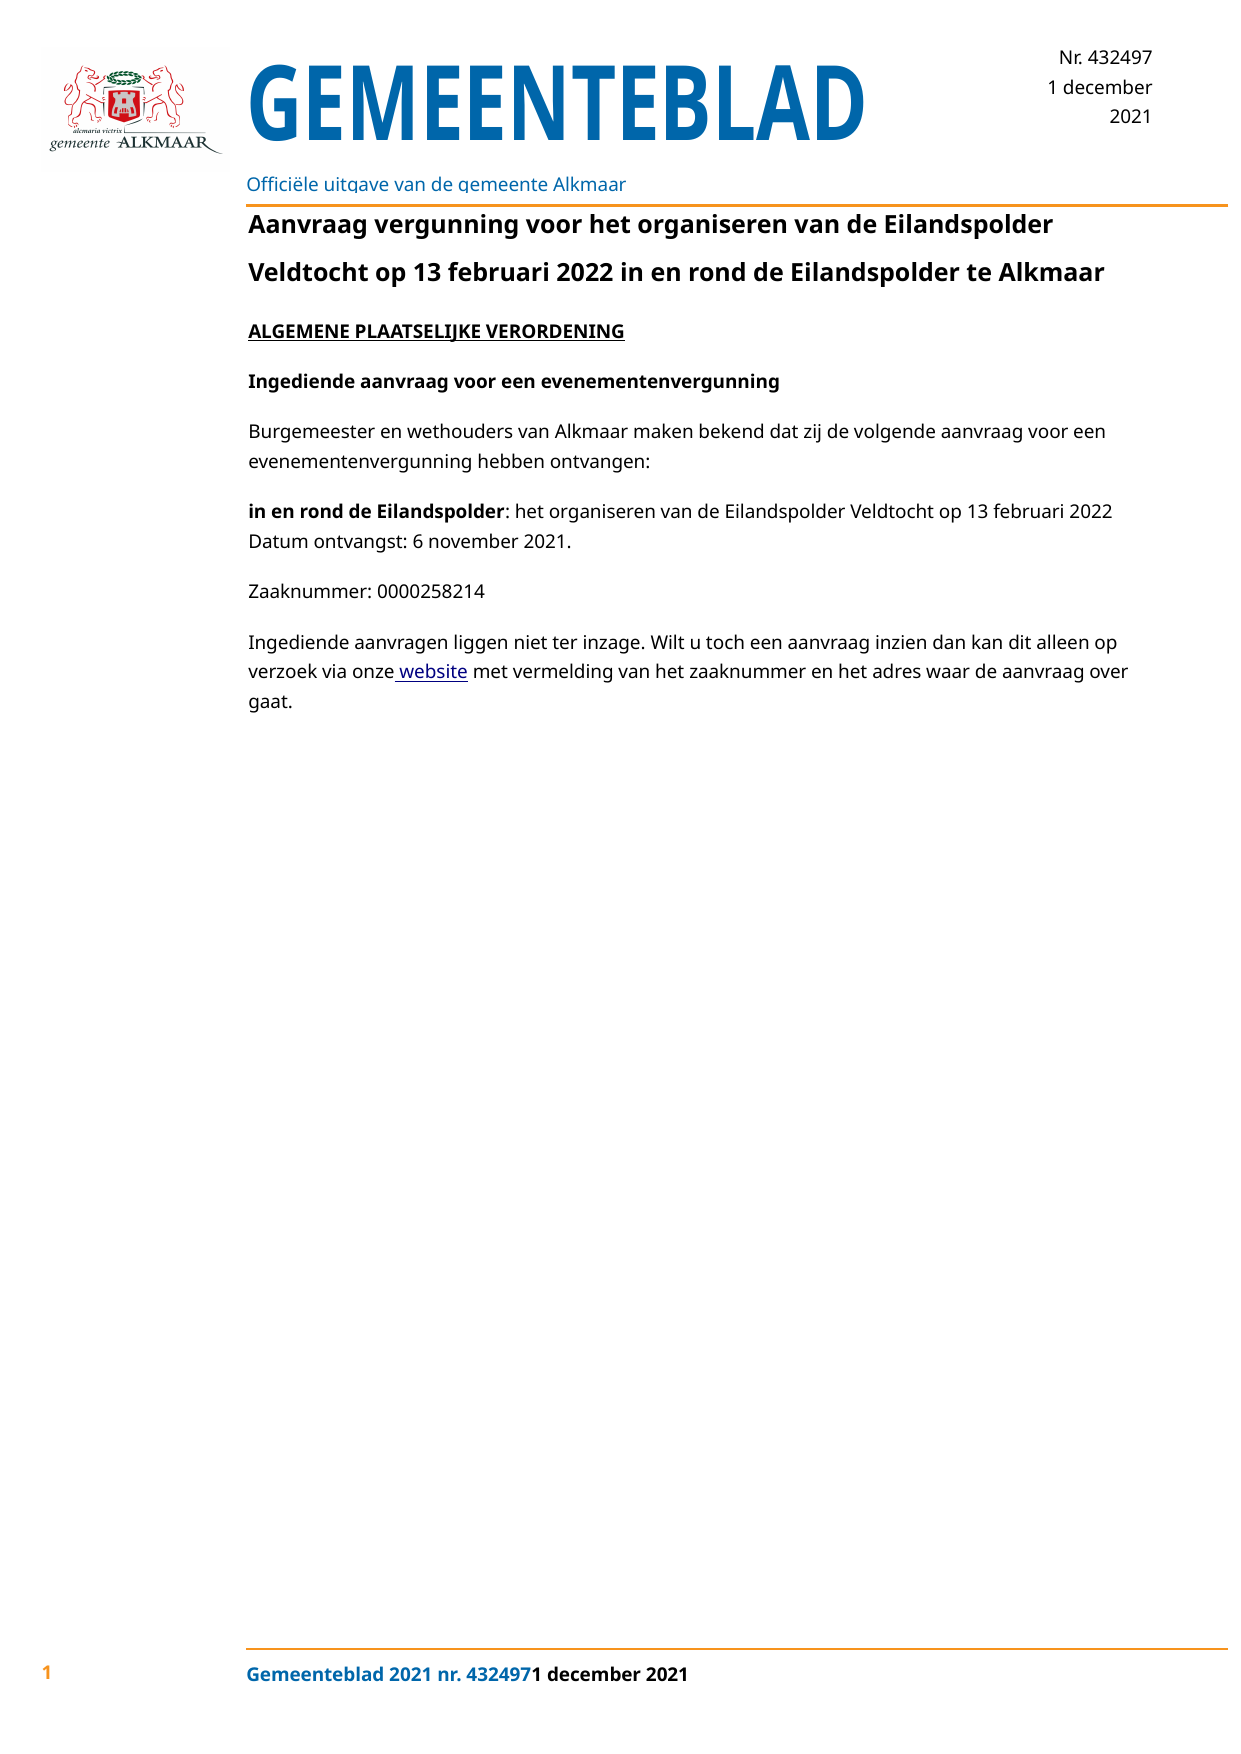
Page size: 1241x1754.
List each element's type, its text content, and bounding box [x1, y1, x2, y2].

text Aanvraag vergunning voor het organiseren van de Eilandspolder Veldtocht op 13 februari 2022 in en rond de Eilandspolder te Alkmaar [248, 207, 1152, 288]
text Burgemeester en wethouders van Alkmaar maken bekend dat zij de volgende aanvraag voor een evenementenvergunning hebben ontvangen: [248, 419, 1152, 474]
picture [41, 47, 231, 172]
text Ingediende aanvraag voor een evenementenvergunning [248, 368, 1152, 394]
text Ingediende aanvragen liggen niet ter inzage. Wilt u toch een aanvraag inzien dan kan dit alleen op verzoek via onze website met vermelding van het zaaknummer en het adres waar de aanvraag over gaat. [248, 629, 1152, 714]
text in en rond de Eilandspolder: het organiseren van de Eilandspolder Veldtocht op 13 februari 2022 Datum ontvangst: 6 november 2021. [248, 499, 1152, 554]
text ALGEMENE PLAATSELIJKE VERORDENING [248, 318, 1152, 344]
text Zaaknummer: 0000258214 [248, 579, 1152, 604]
